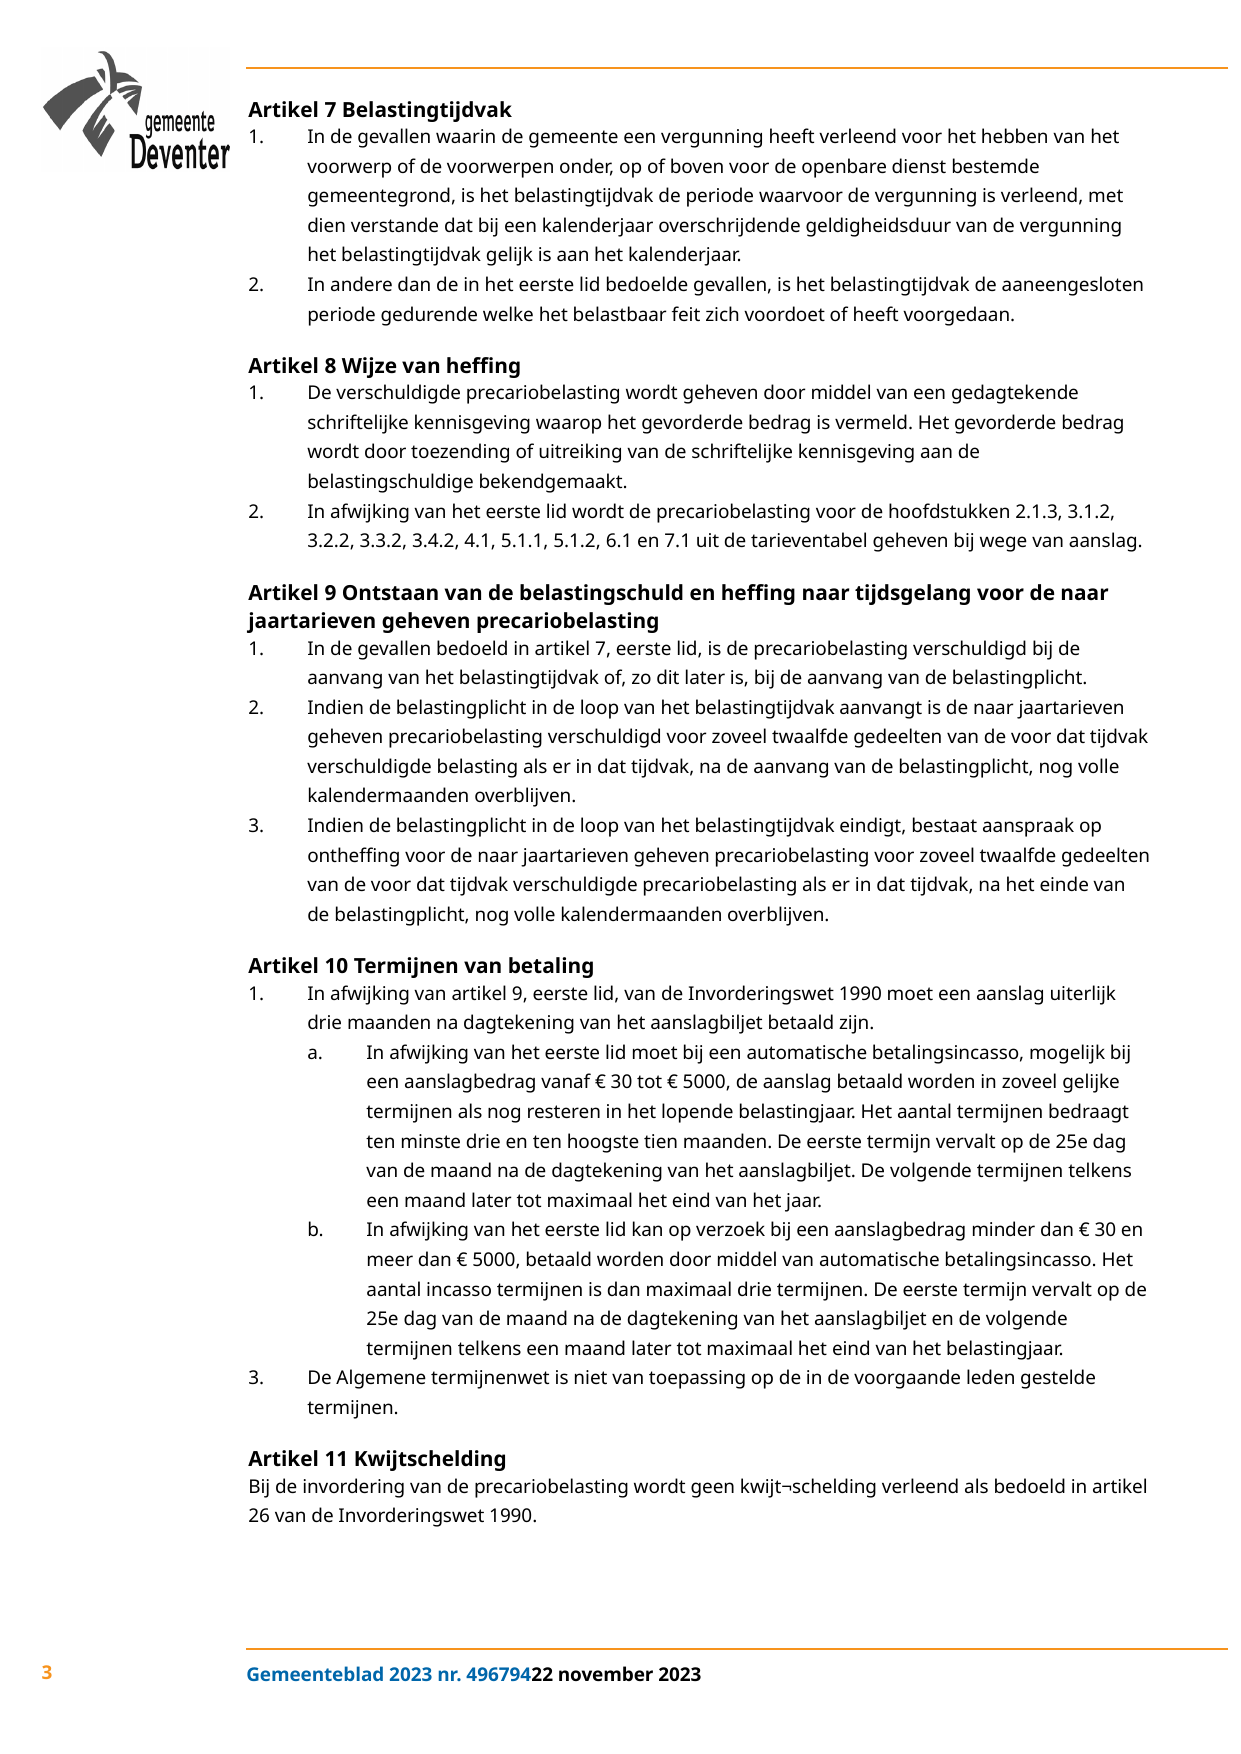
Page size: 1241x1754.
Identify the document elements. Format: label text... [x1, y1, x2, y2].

list In afwijking van het eerste lid wordt de precariobelasting voor de hoofdstukken 2.1.3, 3.1.2, 3.2.2, 3.3.2, 3.4.2, 4.1, 5.1.1, 5.1.2, 6.1 en 7.1 uit de tarieventabel geheven bij wege van aanslag. [248, 498, 1152, 553]
list In afwijking van het eerste lid moet bij een automatische betalingsincasso, mogelijk bij een aanslagbedrag vanaf € 30 tot € 5000, de aanslag betaald worden in zoveel gelijke termijnen als nog resteren in het lopende belastingjaar. Het aantal termijnen bedraagt ten minste drie en ten hoogste tien maanden. De eerste termijn vervalt op de 25e dag van de maand na de dagtekening van het aanslagbiljet. De volgende termijnen telkens een maand later tot maximaal het eind van het jaar. [307, 1039, 1152, 1213]
text Artikel 10 Termijnen van betaling [248, 951, 1152, 980]
list Indien de belastingplicht in de loop van het belastingtijdvak eindigt, bestaat aanspraak op ontheffing voor de naar jaartarieven geheven precariobelasting voor zoveel twaalfde gedeelten van de voor dat tijdvak verschuldigde precariobelasting als er in dat tijdvak, na het einde van de belastingplicht, nog volle kalendermaanden overblijven. [248, 812, 1152, 927]
list De Algemene termijnenwet is niet van toepassing op de in de voorgaande leden gestelde termijnen. [248, 1364, 1152, 1420]
text Artikel 8 Wijze van heffing [248, 351, 1152, 379]
text Artikel 11 Kwijtschelding [248, 1444, 1152, 1473]
list Indien de belastingplicht in de loop van het belastingtijdvak aanvangt is de naar jaartarieven geheven precariobelasting verschuldigd voor zoveel twaalfde gedeelten van de voor dat tijdvak verschuldigde belasting als er in dat tijdvak, na de aanvang van de belastingplicht, nog volle kalendermaanden overblijven. [248, 694, 1152, 808]
list In de gevallen bedoeld in artikel 7, eerste lid, is de precariobelasting verschuldigd bij de aanvang van het belastingtijdvak of, zo dit later is, bij de aanvang van de belastingplicht. [248, 635, 1152, 690]
list In de gevallen waarin de gemeente een vergunning heeft verleend voor het hebben van het voorwerp of de voorwerpen onder, op of boven voor de openbare dienst bestemde gemeentegrond, is het belastingtijdvak de periode waarvoor de vergunning is verleend, met dien verstande dat bij een kalenderjaar overschrijdende geldigheidsduur van de vergunning het belastingtijdvak gelijk is aan het kalenderjaar. [248, 123, 1152, 267]
text Artikel 7 Belastingtijdvak [248, 95, 1152, 123]
list In andere dan de in het eerste lid bedoelde gevallen, is het belastingtijdvak de aaneengesloten periode gedurende welke het belastbaar feit zich voordoet of heeft voorgedaan. [248, 271, 1152, 326]
text Bij de invordering van de precariobelasting wordt geen kwijt¬schelding verleend als bedoeld in artikel 26 van de Invorderingswet 1990. [248, 1473, 1152, 1528]
list De verschuldigde precariobelasting wordt geheven door middel van een gedagtekende schriftelijke kennisgeving waarop het gevorderde bedrag is vermeld. Het gevorderde bedrag wordt door toezending of uitreiking van de schriftelijke kennisgeving aan de belastingschuldige bekendgemaakt. [248, 379, 1152, 494]
text Artikel 9 Ontstaan van de belastingschuld en heffing naar tijdsgelang voor de naar jaartarieven geheven precariobelasting [248, 578, 1152, 635]
list In afwijking van het eerste lid kan op verzoek bij een aanslagbedrag minder dan € 30 en meer dan € 5000, betaald worden door middel van automatische betalingsincasso. Het aantal incasso termijnen is dan maximaal drie termijnen. De eerste termijn vervalt op de 25e dag van de maand na de dagtekening van het aanslagbiljet en de volgende termijnen telkens een maand later tot maximaal het eind van het belastingjaar. [307, 1217, 1152, 1361]
list In afwijking van artikel 9, eerste lid, van de Invorderingswet 1990 moet een aanslag uiterlijk drie maanden na dagtekening van het aanslagbiljet betaald zijn. [248, 980, 1152, 1035]
picture [41, 47, 231, 172]
